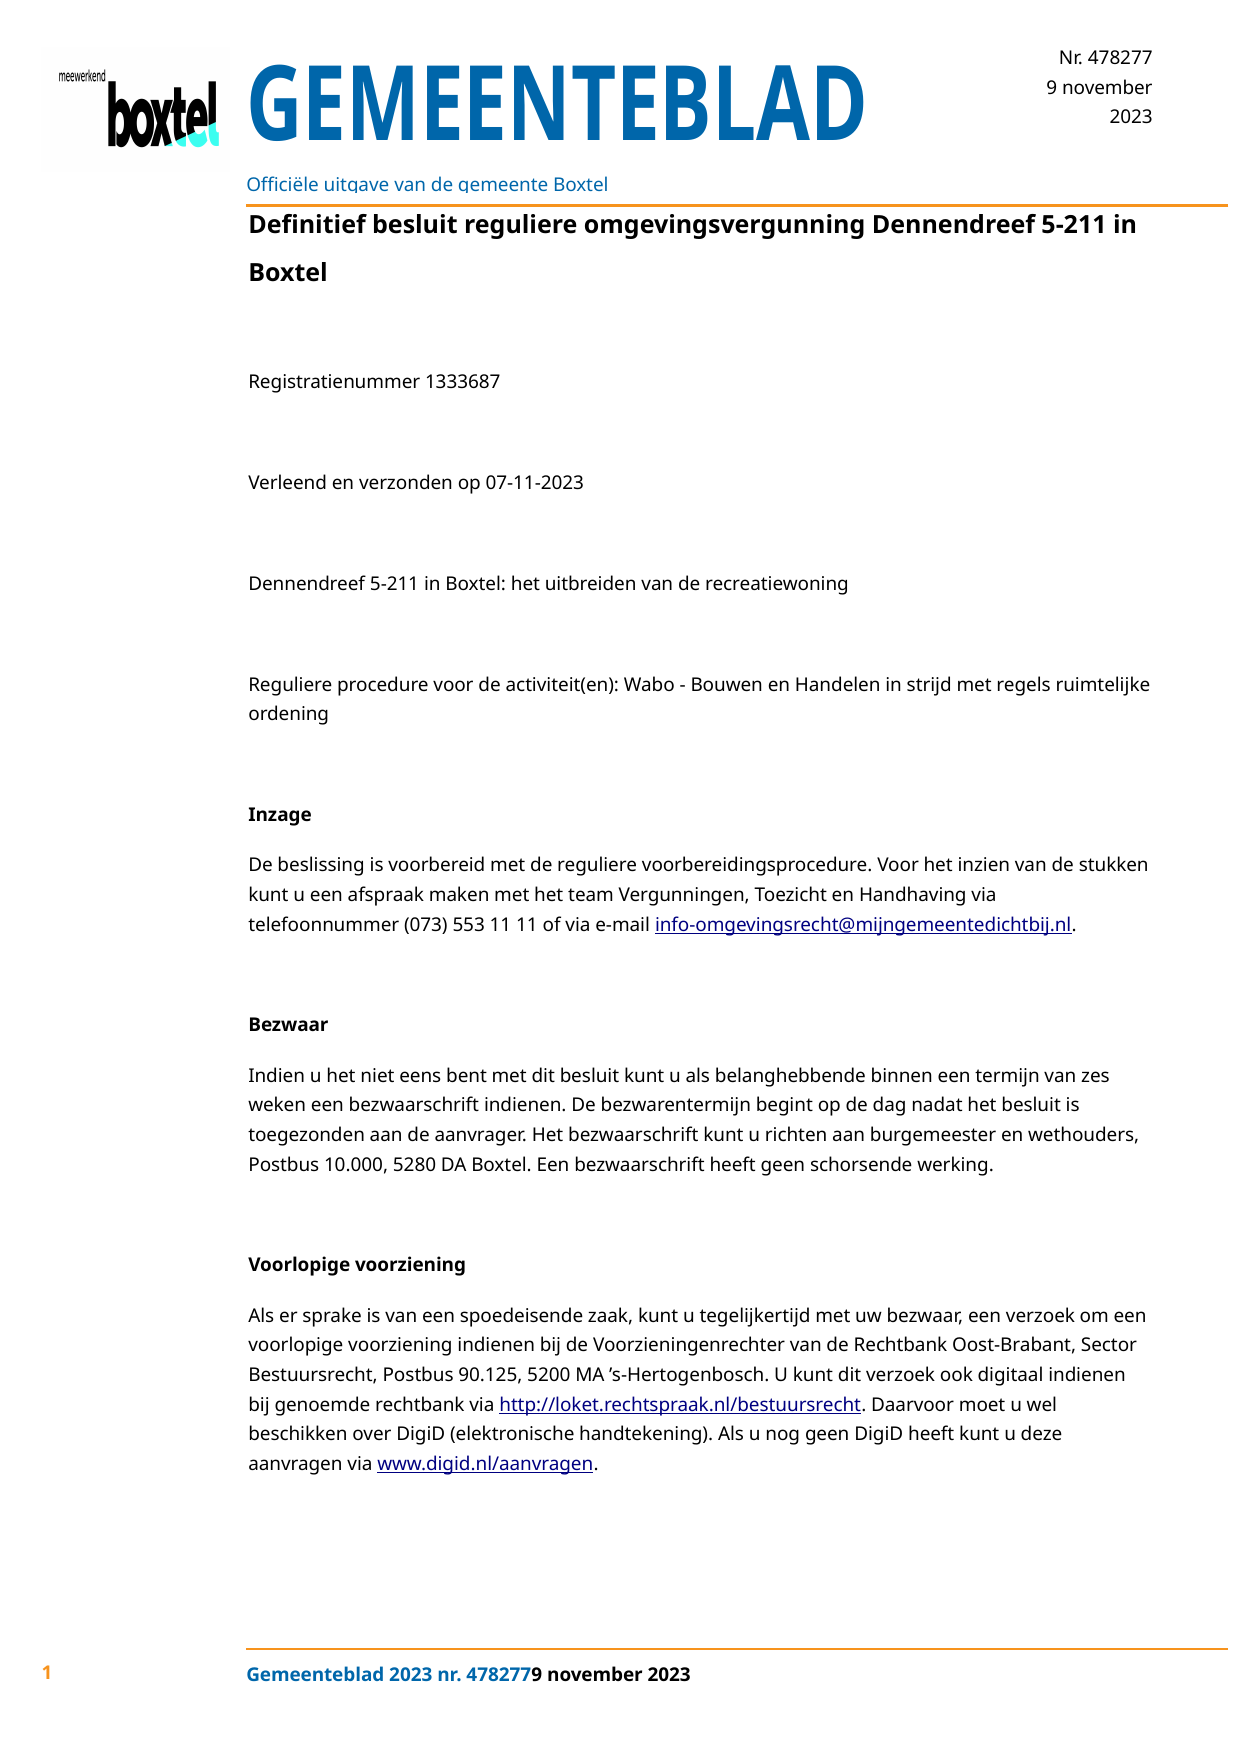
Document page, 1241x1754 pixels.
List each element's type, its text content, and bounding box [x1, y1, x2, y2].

text Indien u het niet eens bent met dit besluit kunt u als belanghebbende binnen een termijn van zes weken een bezwaarschrift indienen. De bezwarentermijn begint op de dag nadat het besluit is toegezonden aan de aanvrager. Het bezwaarschrift kunt u richten aan burgemeester en wethouders, Postbus 10.000, 5280 DA Boxtel. Een bezwaarschrift heeft geen schorsende werking. [248, 1062, 1152, 1177]
text Als er sprake is van een spoedeisende zaak, kunt u tegelijkertijd met uw bezwaar, een verzoek om een voorlopige voorziening indienen bij de Voorzieningenrechter van de Rechtbank Oost-Brabant, Sector Bestuursrecht, Postbus 90.125, 5200 MA ’s-Hertogenbosch. U kunt dit verzoek ook digitaal indienen bij genoemde rechtbank via http://loket.rechtspraak.nl/bestuursrecht. Daarvoor moet u wel beschikken over DigiD (elektronische handtekening). Als u nog geen DigiD heeft kunt u deze aanvragen via www.digid.nl/aanvragen. [248, 1302, 1152, 1476]
text Reguliere procedure voor de activiteit(en): Wabo - Bouwen en Handelen in strijd met regels ruimtelijke ordening [248, 671, 1152, 726]
text Definitief besluit reguliere omgevingsvergunning Dennendreef 5-211 in Boxtel [248, 207, 1152, 288]
text Bezwaar [248, 1012, 1152, 1037]
text Verleend en verzonden op 07-11-2023 [248, 469, 1152, 495]
text Inzage [248, 801, 1152, 827]
text Dennendreef 5-211 in Boxtel: het uitbreiden van de recreatiewoning [248, 570, 1152, 596]
text Voorlopige voorziening [248, 1252, 1152, 1277]
picture [41, 47, 231, 172]
text Registratienummer 1333687 [248, 368, 1152, 394]
text De beslissing is voorbereid met de reguliere voorbereidingsprocedure. Voor het inzien van de stukken kunt u een afspraak maken met het team Vergunningen, Toezicht en Handhaving via telefoonnummer (073) 553 11 11 of via e-mail info-omgevingsrecht@mijngemeentedichtbij.nl. [248, 852, 1152, 937]
